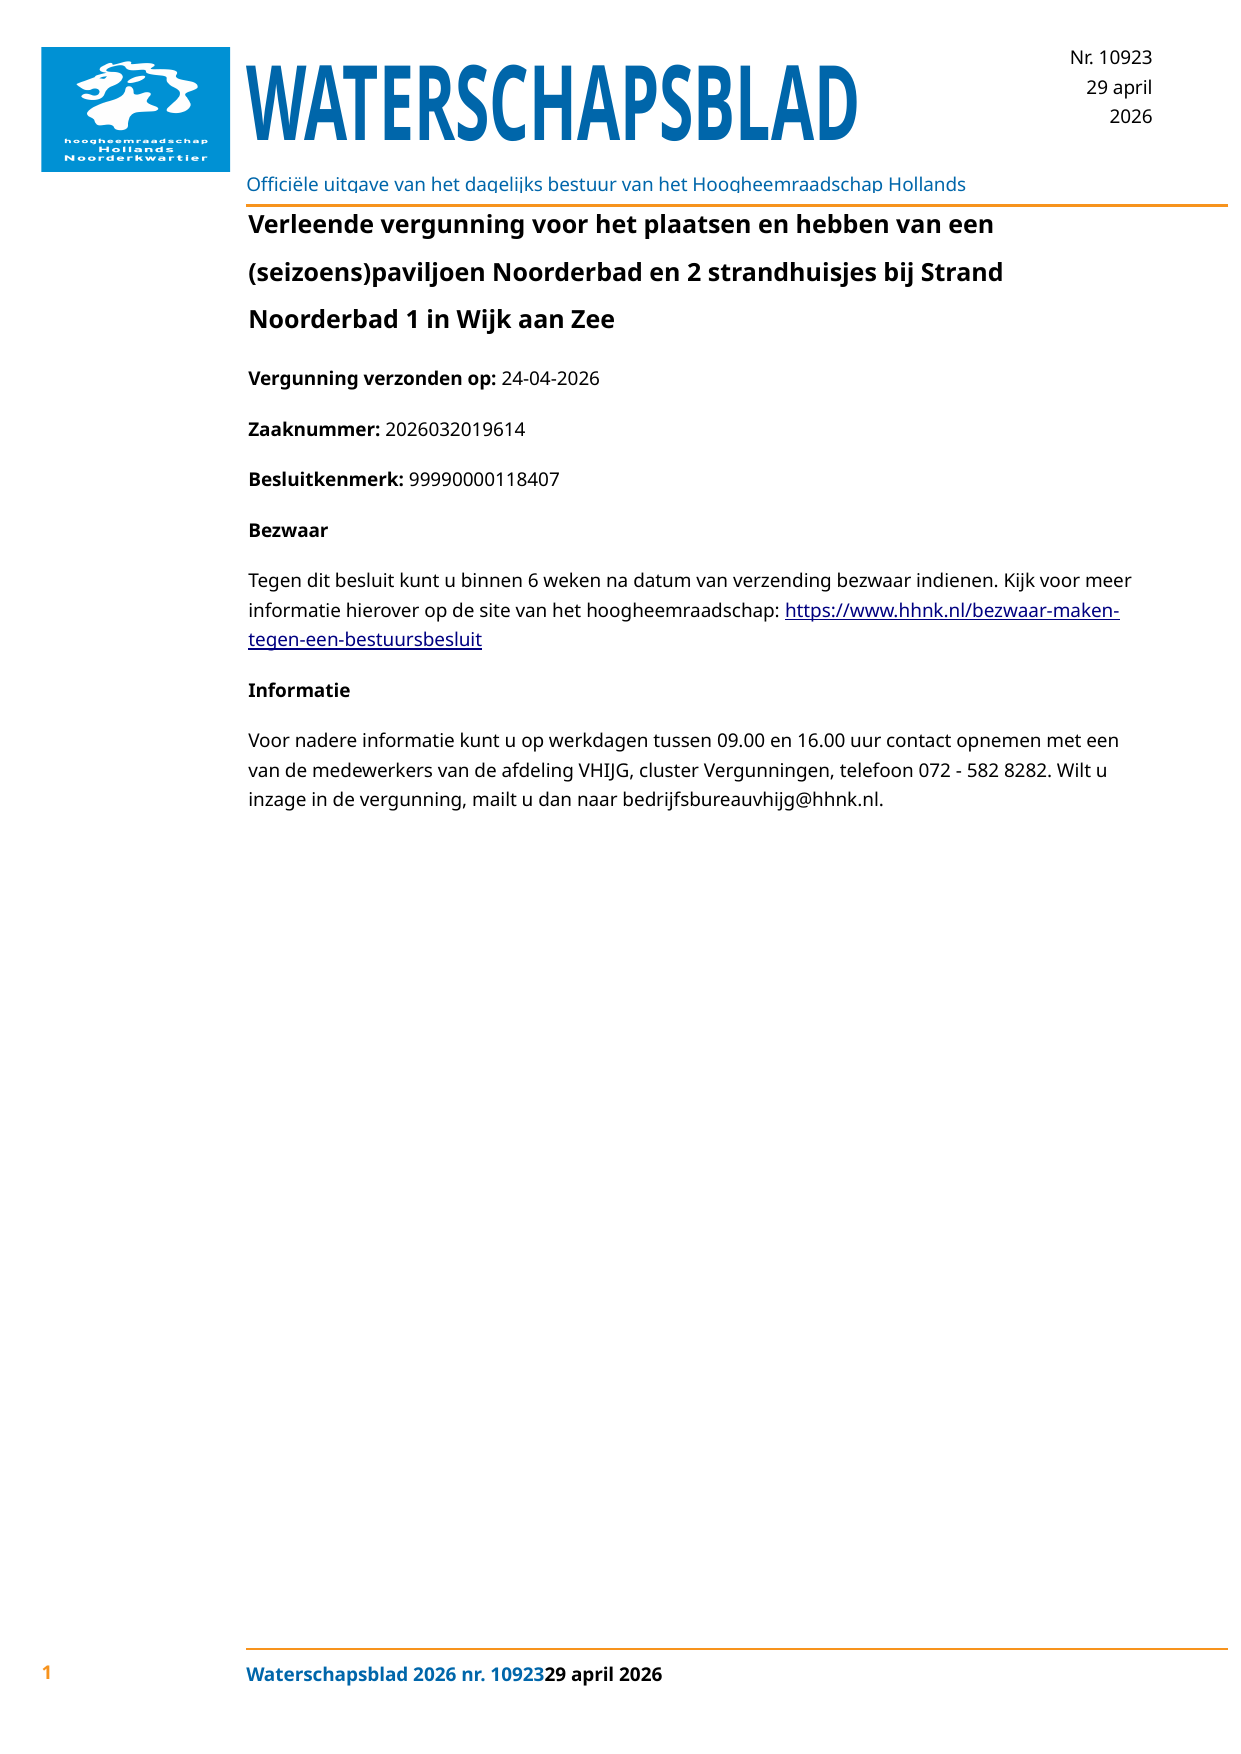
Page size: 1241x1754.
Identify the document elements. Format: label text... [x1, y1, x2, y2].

picture [88, 87, 157, 130]
text Tegen dit besluit kunt u binnen 6 weken na datum van verzending bezwaar indienen. Kijk voor meer informatie hierover op de site van het hoogheemraadschap: https://www.hhnk.nl/bezwaar-maken-tegen-een-bestuursbesluit [248, 567, 1152, 652]
text Informatie [248, 677, 1152, 702]
picture [129, 76, 144, 82]
picture [118, 62, 197, 112]
text Besluitkenmerk: 99990000118407 [248, 466, 1152, 492]
text Zaaknummer: 2026032019614 [248, 416, 1152, 442]
text Verleende vergunning voor het plaatsen en hebben van een (seizoens)paviljoen Noorderbad en 2 strandhuisjes bij Strand Noorderbad 1 in Wijk aan Zee [248, 207, 1152, 336]
text Voor nadere informatie kunt u op werkdagen tussen 09.00 en 16.00 uur contact opnemen met een van de medewerkers van de afdeling VHIJG, cluster Vergunningen, telefoon 072 - 582 8282. Wilt u inzage in de vergunning, mailt u dan naar bedrijfsbureauvhijg@hhnk.nl. [248, 727, 1152, 812]
picture [78, 64, 122, 99]
text Bezwaar [248, 517, 1152, 542]
text Vergunning verzonden op: 24-04-2026 [248, 366, 1152, 391]
